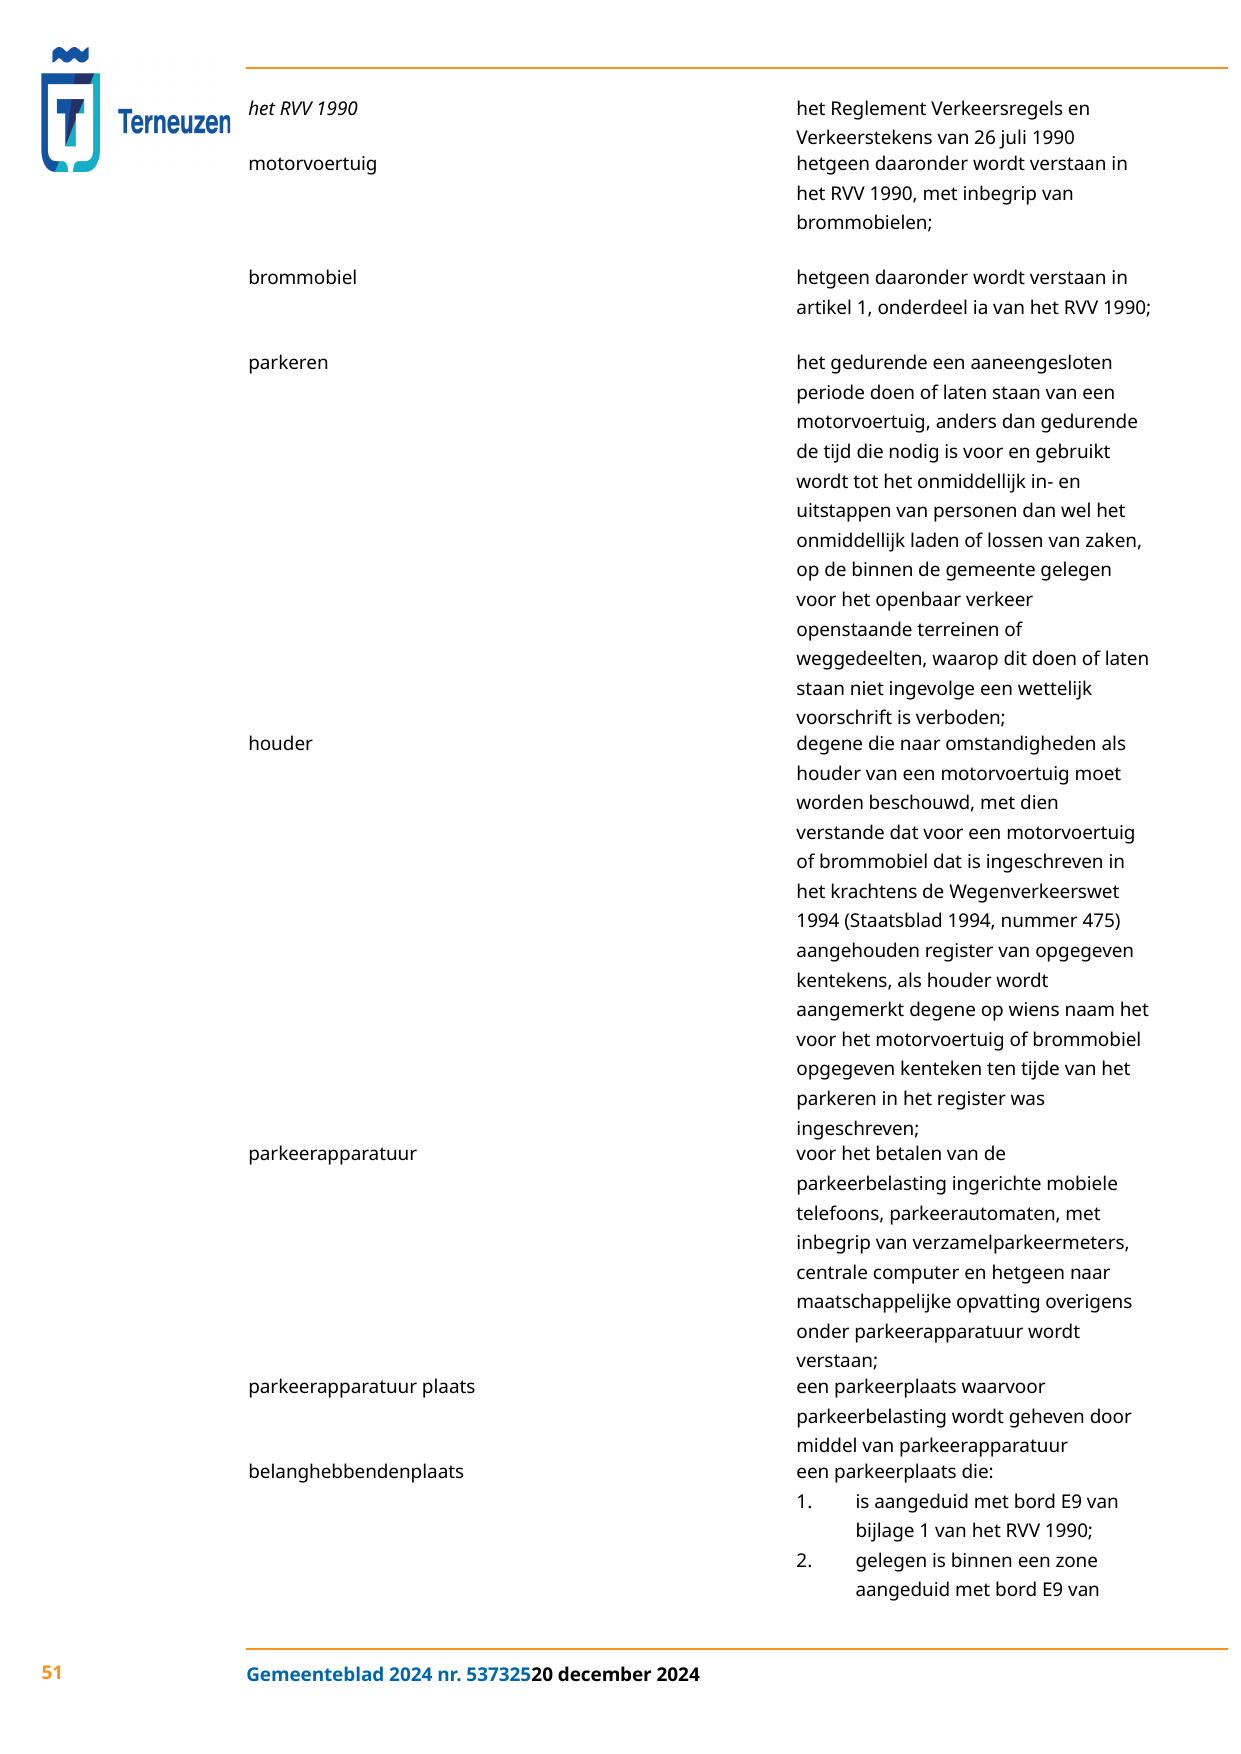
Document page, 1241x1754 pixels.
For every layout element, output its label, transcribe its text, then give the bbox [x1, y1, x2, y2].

table_cell voor het betalen van de parkeerbelasting ingerichte mobiele telefoons, parkeerautomaten, met inbegrip van verzamelparkeermeters, centrale computer en hetgeen naar maatschappelijke opvatting overigens onder parkeerapparatuur wordt verstaan; [796, 1141, 1152, 1373]
table_cell het Reglement Verkeersregels en Verkeerstekens van 26 juli 1990 [796, 95, 1152, 150]
table_cell motorvoertuig [248, 150, 796, 264]
table_cell het gedurende een aaneengesloten periode doen of laten staan van een motorvoertuig, anders dan gedurende de tijd die nodig is voor en gebruikt wordt tot het onmiddellijk in- en uitstappen van personen dan wel het onmiddellijk laden of lossen van zaken, op de binnen de gemeente gelegen voor het openbaar verkeer openstaande terreinen of weggedeelten, waarop dit doen of laten staan niet ingevolge een wettelijk voorschrift is verboden; [796, 350, 1152, 730]
table_cell een parkeerplaats waarvoor parkeerbelasting wordt geheven door middel van parkeerapparatuur [796, 1373, 1152, 1458]
table_cell brommobiel [248, 265, 796, 349]
table_cell parkeren [248, 350, 796, 730]
table_cell hetgeen daaronder wordt verstaan in het RVV 1990, met inbegrip van brommobielen; [796, 150, 1152, 264]
table_cell een parkeerplaats die: is aangeduid met bord E9 van bijlage 1 van het RVV 1990; gelegen is binnen een zone aangeduid met bord E9 van [796, 1458, 1152, 1602]
table_cell hetgeen daaronder wordt verstaan in artikel 1, onderdeel ia van het RVV 1990; [796, 265, 1152, 349]
picture [41, 47, 231, 172]
table_cell belanghebbendenplaats [248, 1458, 796, 1602]
table_cell parkeerapparatuur [248, 1141, 796, 1373]
table_cell parkeerapparatuur plaats [248, 1373, 796, 1458]
table_cell het RVV 1990 [248, 95, 796, 150]
table_cell houder [248, 730, 796, 1141]
table_cell degene die naar omstandigheden als houder van een motorvoertuig moet worden beschouwd, met dien verstande dat voor een motorvoertuig of brommobiel dat is ingeschreven in het krachtens de Wegenverkeerswet 1994 (Staatsblad 1994, nummer 475) aangehouden register van opgegeven kentekens, als houder wordt aangemerkt degene op wiens naam het voor het motorvoertuig of brommobiel opgegeven kenteken ten tijde van het parkeren in het register was ingeschreven; [796, 730, 1152, 1141]
